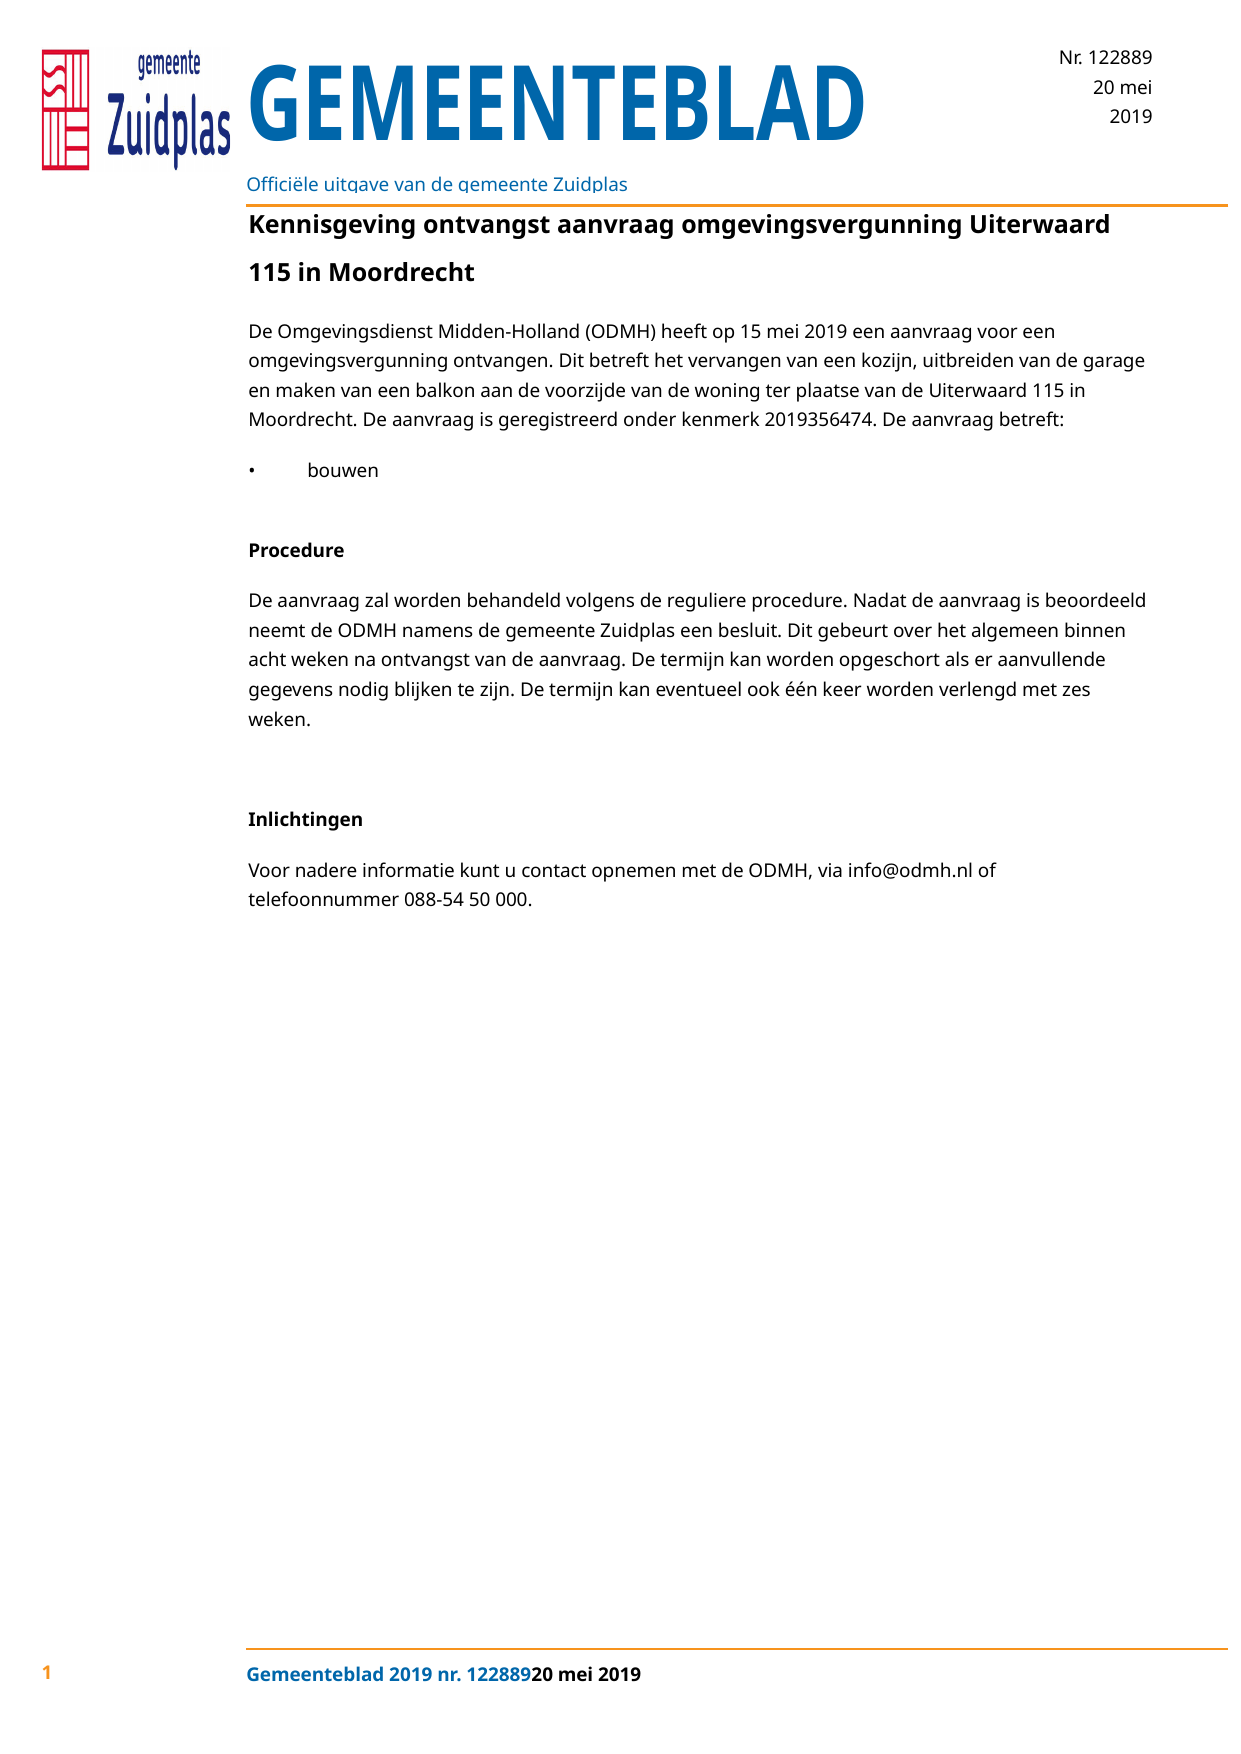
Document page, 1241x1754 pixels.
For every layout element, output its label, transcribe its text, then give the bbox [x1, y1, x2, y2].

list bouwen [248, 457, 1152, 483]
text De aanvraag zal worden behandeld volgens de reguliere procedure. Nadat de aanvraag is beoordeeld neemt de ODMH namens de gemeente Zuidplas een besluit. Dit gebeurt over het algemeen binnen acht weken na ontvangst van de aanvraag. De termijn kan worden opgeschort als er aanvullende gegevens nodig blijken te zijn. De termijn kan eventueel ook één keer worden verlengd met zes weken. [248, 587, 1152, 732]
text Inlichtingen [248, 807, 1152, 832]
text Kennisgeving ontvangst aanvraag omgevingsvergunning Uiterwaard 115 in Moordrecht [248, 207, 1152, 288]
picture [41, 47, 231, 172]
text Procedure [248, 537, 1152, 563]
text De Omgevingsdienst Midden-Holland (ODMH) heeft op 15 mei 2019 een aanvraag voor een omgevingsvergunning ontvangen. Dit betreft het vervangen van een kozijn, uitbreiden van de garage en maken van een balkon aan de voorzijde van de woning ter plaatse van de Uiterwaard 115 in Moordrecht. De aanvraag is geregistreerd onder kenmerk 2019356474. De aanvraag betreft: [248, 318, 1152, 432]
text Voor nadere informatie kunt u contact opnemen met de ODMH, via info@odmh.nl of telefoonnummer 088-54 50 000. [248, 857, 1152, 912]
